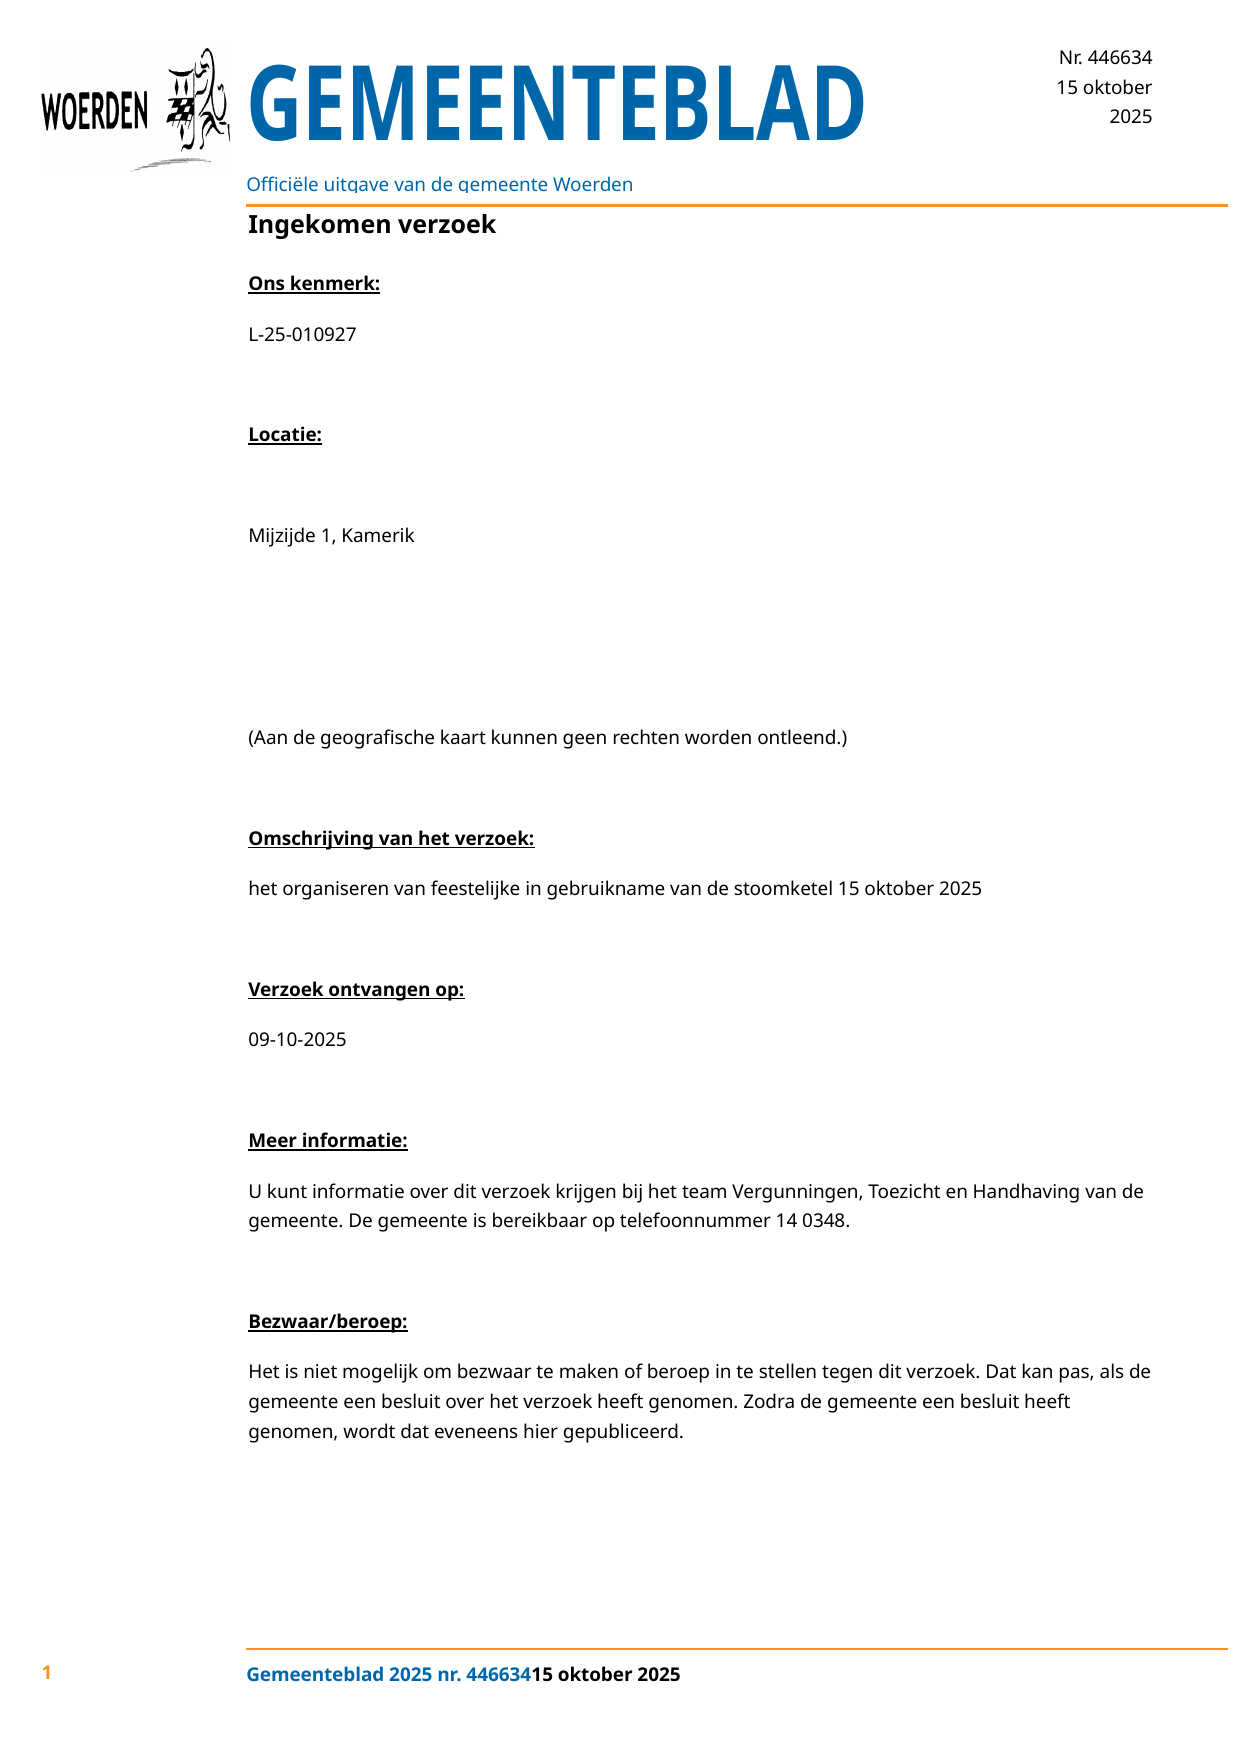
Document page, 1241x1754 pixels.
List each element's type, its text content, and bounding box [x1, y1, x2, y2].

text (Aan de geografische kaart kunnen geen rechten worden ontleend.) [248, 724, 1152, 750]
text Mijzijde 1, Kamerik [248, 522, 1152, 548]
text U kunt informatie over dit verzoek krijgen bij het team Vergunningen, Toezicht en Handhaving van de gemeente. De gemeente is bereikbaar op telefoonnummer 14 0348. [248, 1178, 1152, 1233]
text Locatie: [248, 422, 1152, 447]
text Ingekomen verzoek [248, 207, 1152, 241]
text Ons kenmerk: [248, 270, 1152, 296]
text Bezwaar/beroep: [248, 1308, 1152, 1334]
text Meer informatie: [248, 1127, 1152, 1153]
text 09-10-2025 [248, 1027, 1152, 1052]
picture [41, 47, 231, 172]
text het organiseren van feestelijke in gebruikname van de stoomketel 15 oktober 2025 [248, 875, 1152, 901]
text Het is niet mogelijk om bezwaar te maken of beroep in te stellen tegen dit verzoek. Dat kan pas, als de gemeente een besluit over het verzoek heeft genomen. Zodra de gemeente een besluit heeft genomen, wordt dat eveneens hier gepubliceerd. [248, 1359, 1152, 1443]
text L-25-010927 [248, 321, 1152, 346]
text Omschrijving van het verzoek: [248, 825, 1152, 851]
text Verzoek ontvangen op: [248, 976, 1152, 1002]
